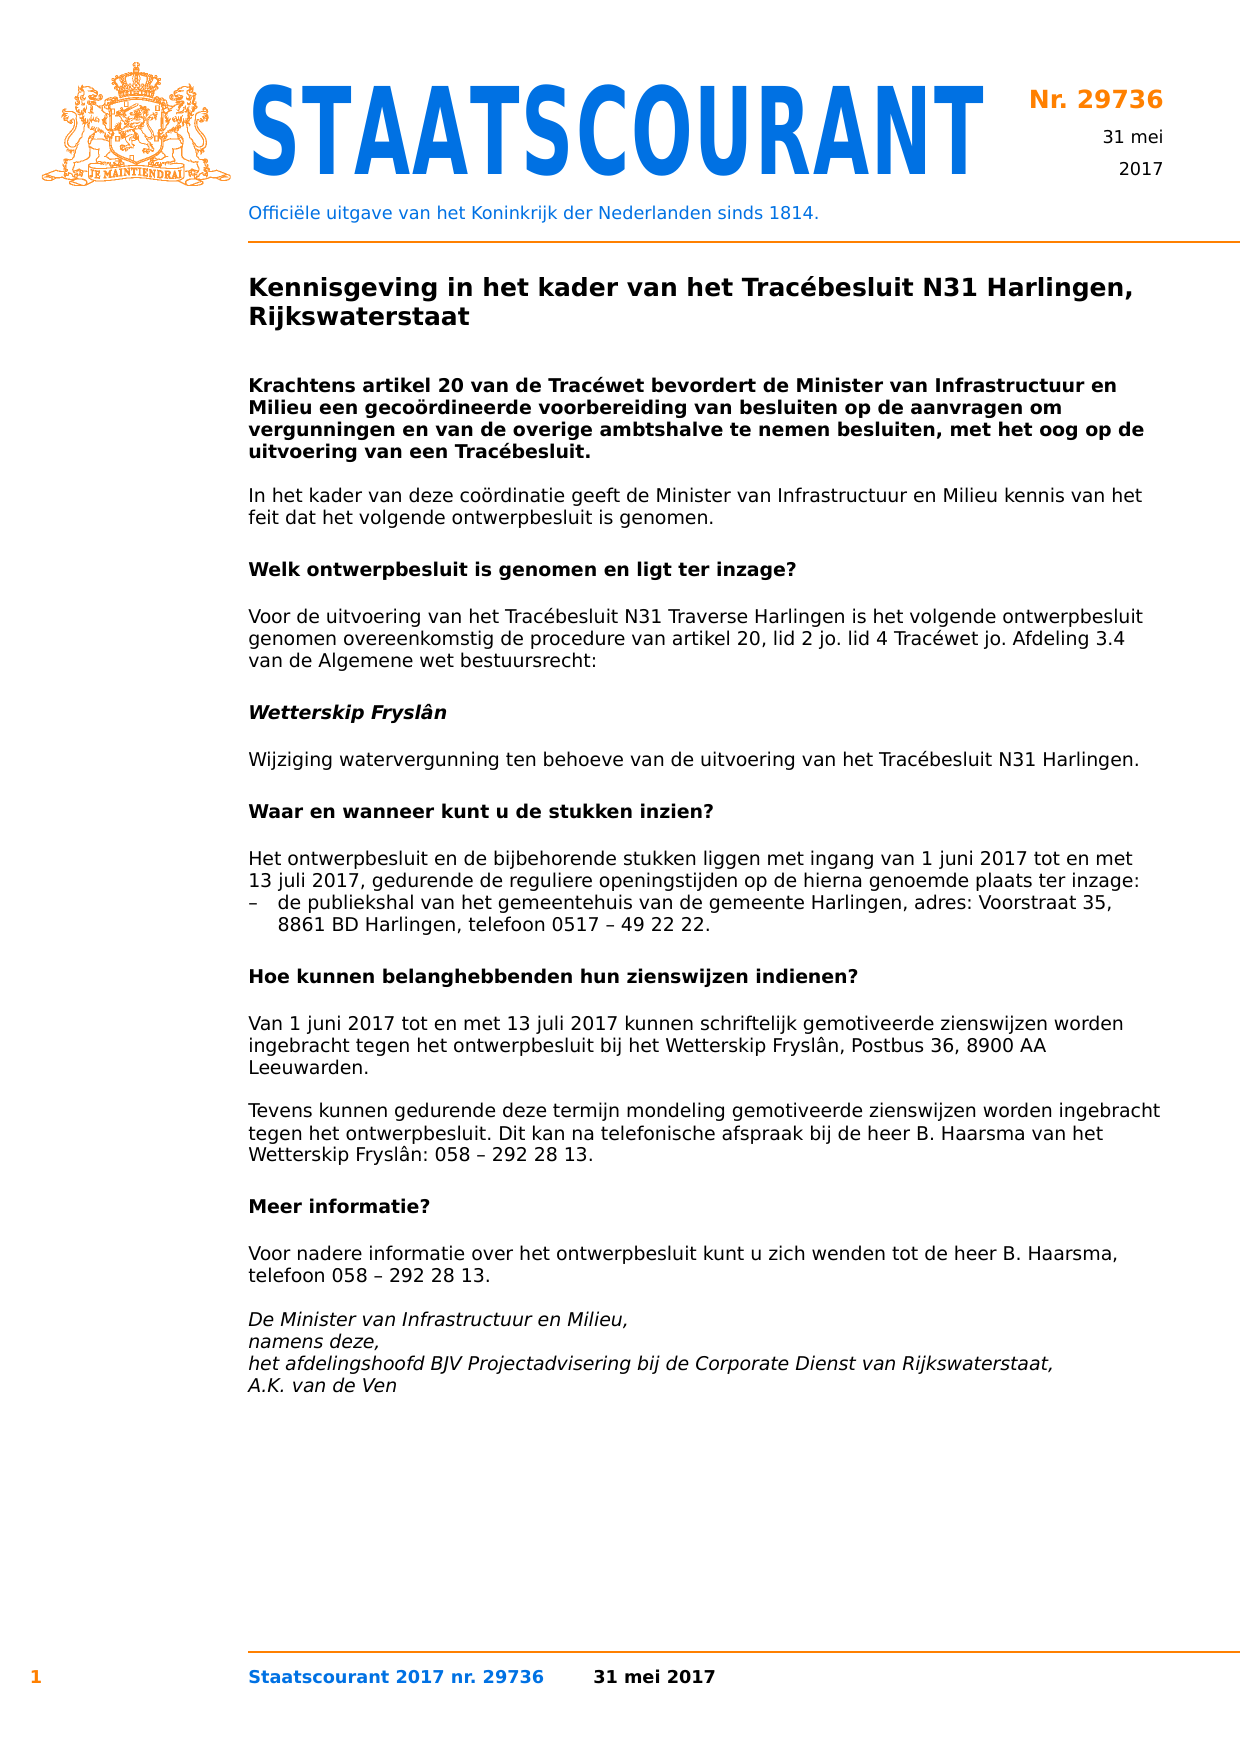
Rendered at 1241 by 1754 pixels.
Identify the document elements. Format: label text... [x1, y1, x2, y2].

text Van 1 juni 2017 tot en met 13 juli 2017 kunnen schriftelijk gemotiveerde zienswijzen worden ingebracht tegen het ontwerpbesluit bij het Wetterskip Fryslân, Postbus 36, 8900 AA Leeuwarden. [248, 1013, 1163, 1078]
subtitle Hoe kunnen belanghebbenden hun zienswijzen indienen? [248, 966, 1163, 988]
text Voor nadere informatie over het ontwerpbesluit kunt u zich wenden tot de heer B. Haarsma, telefoon 058 – 292 28 13. [248, 1243, 1163, 1287]
subtitle Kennisgeving in het kader van het Tracébesluit N31 Harlingen, Rijkswaterstaat [248, 273, 1163, 331]
table_cell 2017 [998, 153, 1240, 203]
text De Minister van Infrastructuur en Milieu, namens deze, het afdelingshoofd BJV Projectadvisering bij de Corporate Dienst van Rijkswaterstaat, A.K. van de Ven [248, 1309, 1163, 1397]
text Wijziging watervergunning ten behoeve van de uitvoering van het Tracébesluit N31 Harlingen. [248, 749, 1163, 771]
text Krachtens artikel 20 van de Tracéwet bevordert de Minister van Infrastructuur en Milieu een gecoördineerde voorbereiding van besluiten op de aanvragen om vergunningen en van de overige ambtshalve te nemen besluiten, met het oog op de uitvoering van een Tracébesluit. [248, 375, 1163, 463]
text Tevens kunnen gedurende deze termijn mondeling gemotiveerde zienswijzen worden ingebracht tegen het ontwerpbesluit. Dit kan na telefonische afspraak bij de heer B. Haarsma van het Wetterskip Fryslân: 058 – 292 28 13. [248, 1100, 1163, 1166]
text In het kader van deze coördinatie geeft de Minister van Infrastructuur en Milieu kennis van het feit dat het volgende ontwerpbesluit is genomen. [248, 485, 1163, 529]
subtitle Wetterskip Fryslân [248, 702, 1163, 724]
picture [41, 62, 231, 186]
subtitle Meer informatie? [248, 1196, 1163, 1218]
text Het ontwerpbesluit en de bijbehorende stukken liggen met ingang van 1 juni 2017 tot en met 13 juli 2017, gedurende de reguliere openingstijden op de hierna genoemde plaats ter inzage: [248, 848, 1163, 892]
table_header STAATSCOURANT [248, 62, 998, 203]
text – de publiekshal van het gemeentehuis van de gemeente Harlingen, adres: Voorstraat 35, 8861 BD Harlingen, telefoon 0517 – 49 22 22. [248, 892, 1163, 936]
subtitle Welk ontwerpbesluit is genomen en ligt ter inzage? [248, 559, 1163, 581]
table_cell 31 mei [998, 121, 1240, 153]
table_header [25, 62, 248, 241]
subtitle Waar en wanneer kunt u de stukken inzien? [248, 801, 1163, 823]
text Voor de uitvoering van het Tracébesluit N31 Traverse Harlingen is het volgende ontwerpbesluit genomen overeenkomstig de procedure van artikel 20, lid 2 jo. lid 4 Tracéwet jo. Afdeling 3.4 van de Algemene wet bestuursrecht: [248, 606, 1163, 672]
table_cell Officiële uitgave van het Koninkrijk der Nederlanden sinds 1814. [248, 203, 1240, 241]
table_header Nr. 29736 [998, 62, 1240, 121]
